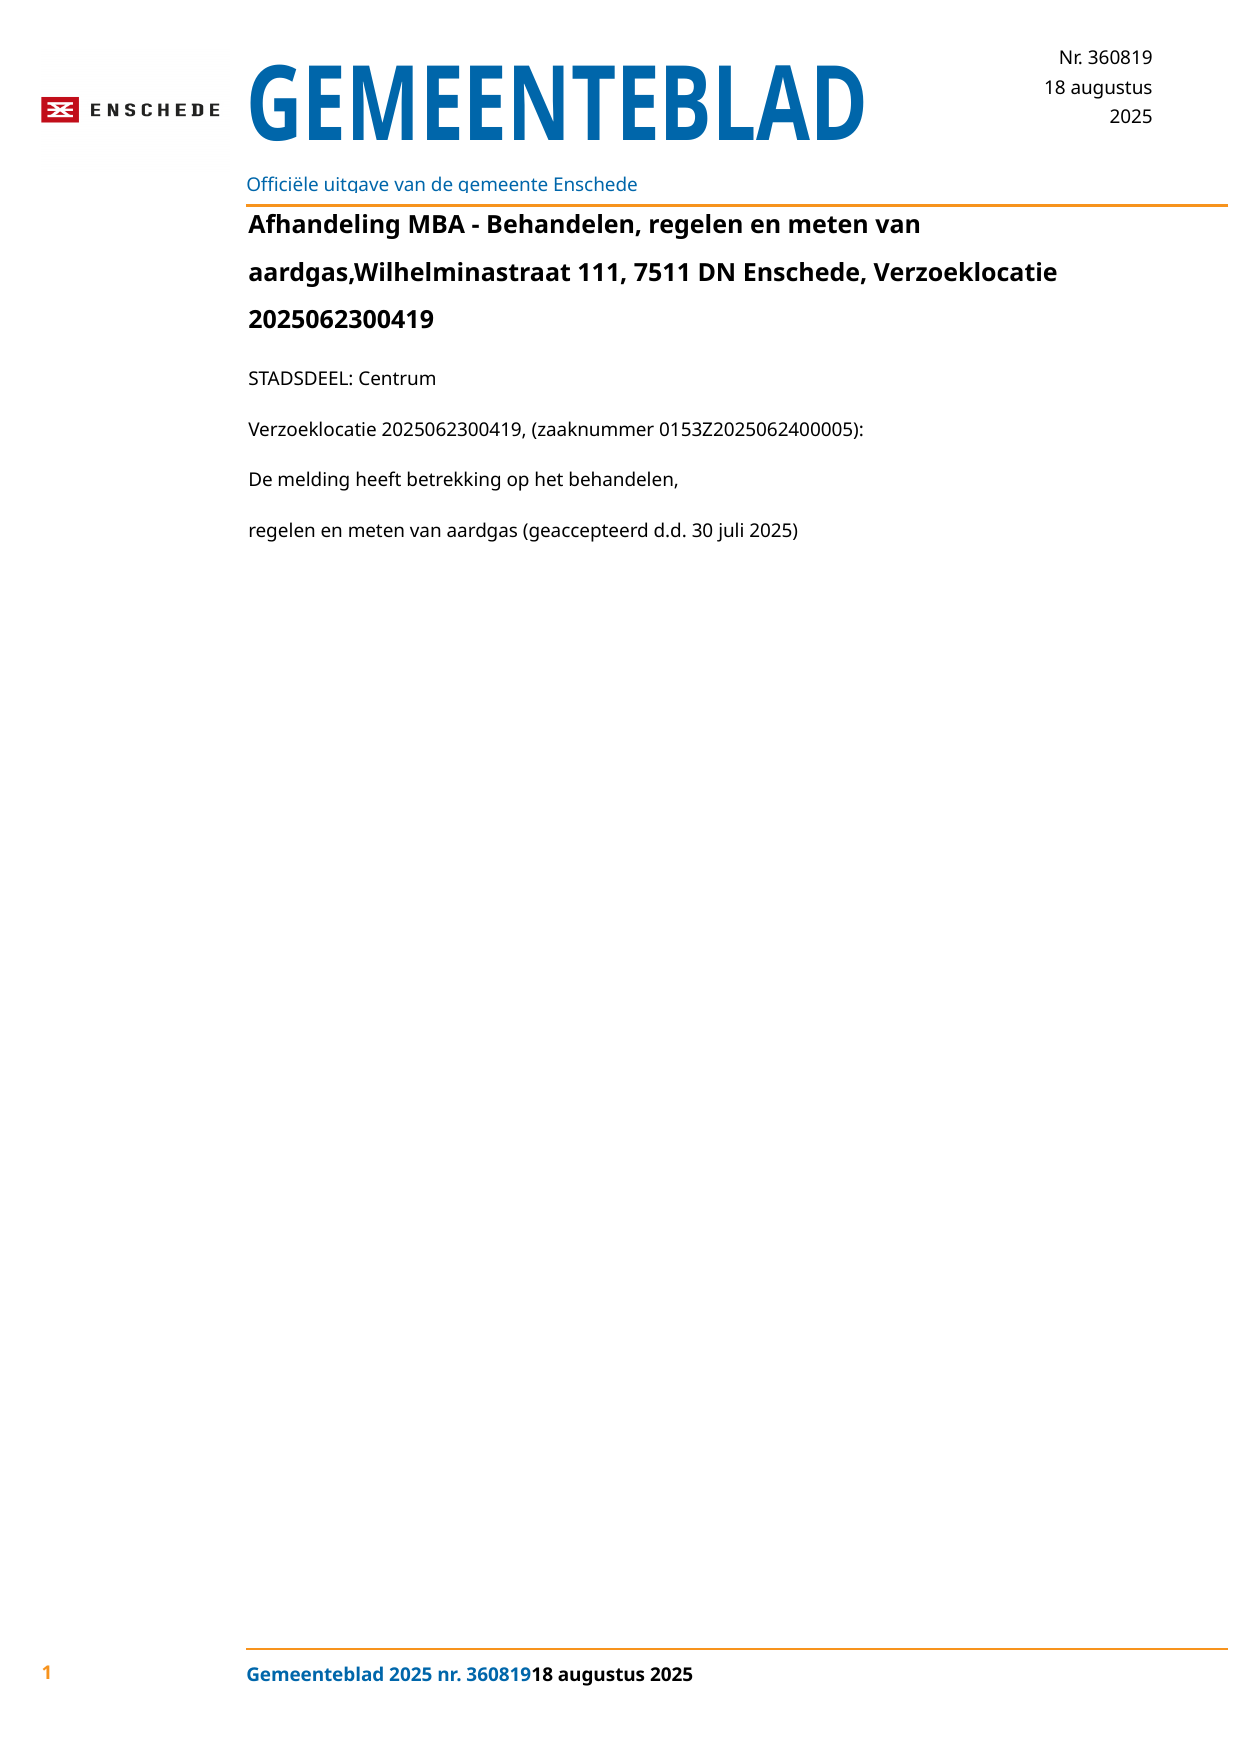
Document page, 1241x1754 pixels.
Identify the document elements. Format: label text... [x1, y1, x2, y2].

text Afhandeling MBA - Behandelen, regelen en meten van aardgas,Wilhelminastraat 111, 7511 DN Enschede, Verzoeklocatie 2025062300419 [248, 207, 1152, 336]
text De melding heeft betrekking op het behandelen, [248, 466, 1152, 492]
text STADSDEEL: Centrum [248, 366, 1152, 391]
text Verzoeklocatie 2025062300419, (zaaknummer 0153Z2025062400005): [248, 416, 1152, 442]
picture [41, 47, 231, 172]
text regelen en meten van aardgas (geaccepteerd d.d. 30 juli 2025) [248, 517, 1152, 542]
